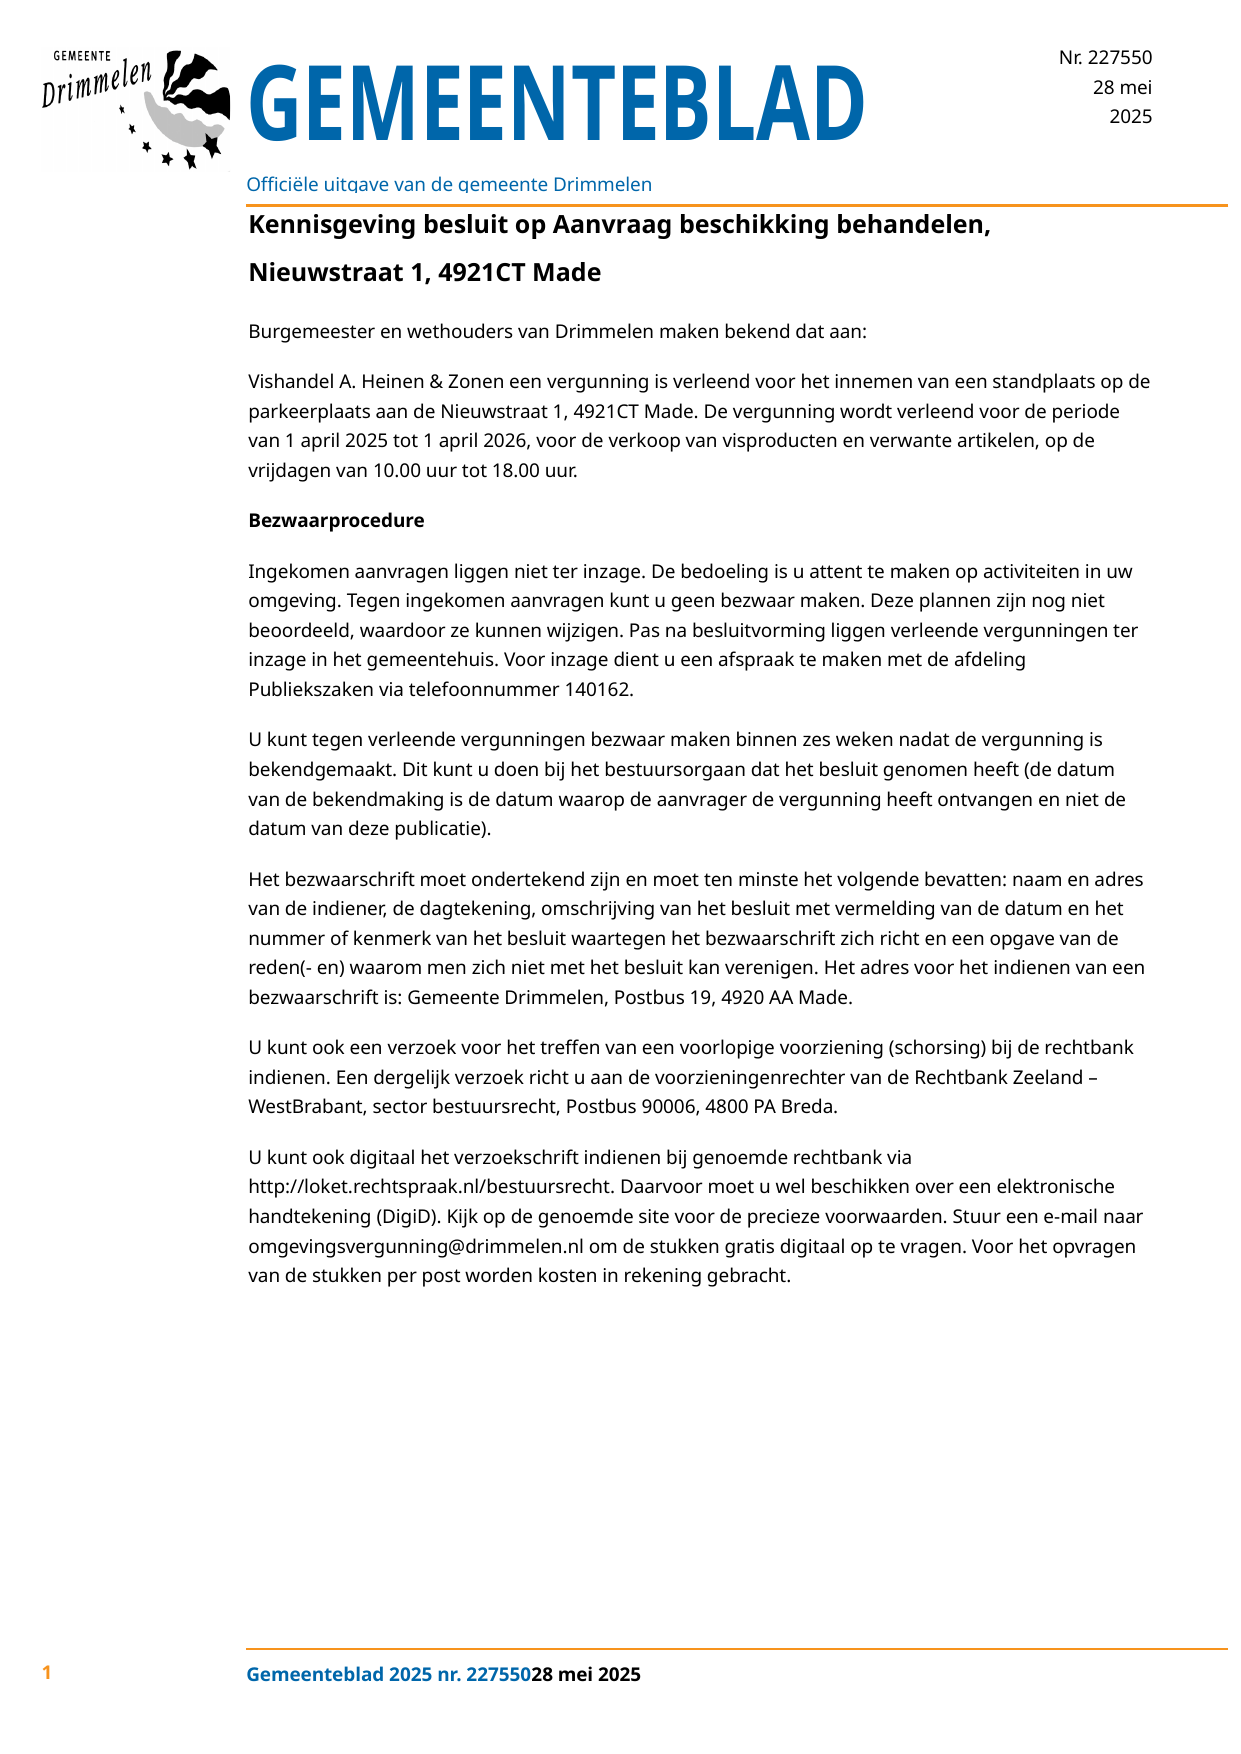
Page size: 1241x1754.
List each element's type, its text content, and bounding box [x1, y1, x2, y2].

text Ingekomen aanvragen liggen niet ter inzage. De bedoeling is u attent te maken op activiteiten in uw omgeving. Tegen ingekomen aanvragen kunt u geen bezwaar maken. Deze plannen zijn nog niet beoordeeld, waardoor ze kunnen wijzigen. Pas na besluitvorming liggen verleende vergunningen ter inzage in het gemeentehuis. Voor inzage dient u een afspraak te maken met de afdeling Publiekszaken via telefoonnummer 140162. [248, 558, 1152, 702]
text U kunt ook een verzoek voor het treffen van een voorlopige voorziening (schorsing) bij de rechtbank indienen. Een dergelijk verzoek richt u aan de voorzieningenrechter van de Rechtbank Zeeland – WestBrabant, sector bestuursrecht, Postbus 90006, 4800 PA Breda. [248, 1034, 1152, 1119]
picture [41, 47, 231, 172]
text U kunt tegen verleende vergunningen bezwaar maken binnen zes weken nadat de vergunning is bekendgemaakt. Dit kunt u doen bij het bestuursorgaan dat het besluit genomen heeft (de datum van de bekendmaking is de datum waarop de aanvrager de vergunning heeft ontvangen en niet de datum van deze publicatie). [248, 727, 1152, 841]
text Kennisgeving besluit op Aanvraag beschikking behandelen, Nieuwstraat 1, 4921CT Made [248, 207, 1152, 288]
text Het bezwaarschrift moet ondertekend zijn en moet ten minste het volgende bevatten: naam en adres van de indiener, de dagtekening, omschrijving van het besluit met vermelding van de datum en het nummer of kenmerk van het besluit waartegen het bezwaarschrift zich richt en een opgave van de reden(- en) waarom men zich niet met het besluit kan verenigen. Het adres voor het indienen van een bezwaarschrift is: Gemeente Drimmelen, Postbus 19, 4920 AA Made. [248, 866, 1152, 1010]
text U kunt ook digitaal het verzoekschrift indienen bij genoemde rechtbank via http://loket.rechtspraak.nl/bestuursrecht. Daarvoor moet u wel beschikken over een elektronische handtekening (DigiD). Kijk op de genoemde site voor de precieze voorwaarden. Stuur een e-mail naar omgevingsvergunning@drimmelen.nl om de stukken gratis digitaal op te vragen. Voor het opvragen van de stukken per post worden kosten in rekening gebracht. [248, 1144, 1152, 1288]
text Bezwaarprocedure [248, 507, 1152, 533]
text Burgemeester en wethouders van Drimmelen maken bekend dat aan: [248, 318, 1152, 344]
text Vishandel A. Heinen & Zonen een vergunning is verleend voor het innemen van een standplaats op de parkeerplaats aan de Nieuwstraat 1, 4921CT Made. De vergunning wordt verleend voor de periode van 1 april 2025 tot 1 april 2026, voor de verkoop van visproducten en verwante artikelen, op de vrijdagen van 10.00 uur tot 18.00 uur. [248, 368, 1152, 483]
